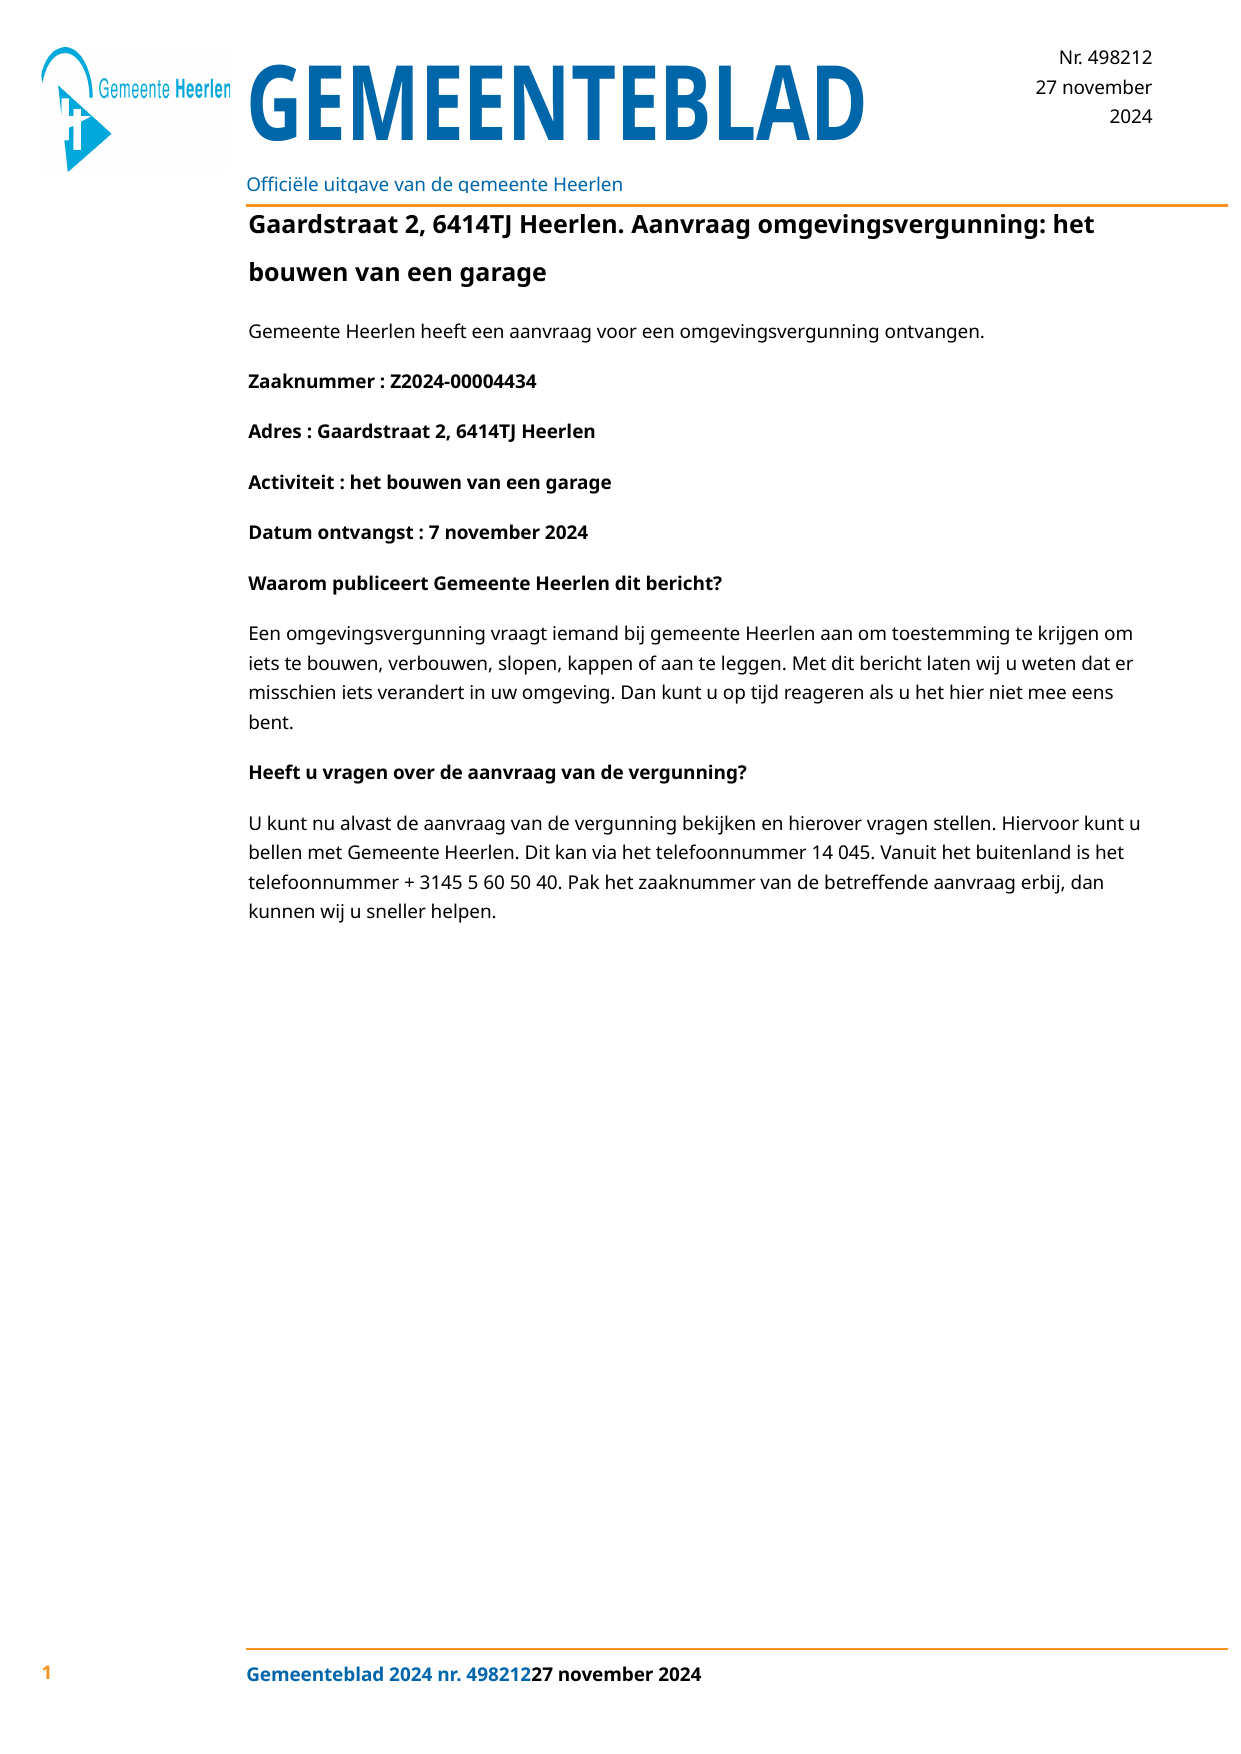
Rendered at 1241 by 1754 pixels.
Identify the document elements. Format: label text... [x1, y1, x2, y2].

text Datum ontvangst : 7 november 2024 [248, 519, 1152, 545]
text Waarom publiceert Gemeente Heerlen dit bericht? [248, 570, 1152, 596]
text Gemeente Heerlen heeft een aanvraag voor een omgevingsvergunning ontvangen. [248, 318, 1152, 344]
text Heeft u vragen over de aanvraag van de vergunning? [248, 759, 1152, 785]
text Zaaknummer : Z2024-00004434 [248, 368, 1152, 394]
picture [41, 47, 59, 70]
picture [41, 47, 231, 172]
text Adres : Gaardstraat 2, 6414TJ Heerlen [248, 419, 1152, 444]
text U kunt nu alvast de aanvraag van de vergunning bekijken en hierover vragen stellen. Hiervoor kunt u bellen met Gemeente Heerlen. Dit kan via het telefoonnummer 14 045. Vanuit het buitenland is het telefoonnummer + 3145 5 60 50 40. Pak het zaaknummer van de betreffende aanvraag erbij, dan kunnen wij u sneller helpen. [248, 810, 1152, 924]
text Een omgevingsvergunning vraagt iemand bij gemeente Heerlen aan om toestemming te krijgen om iets te bouwen, verbouwen, slopen, kappen of aan te leggen. Met dit bericht laten wij u weten dat er misschien iets verandert in uw omgeving. Dan kunt u op tijd reageren als u het hier niet mee eens bent. [248, 620, 1152, 735]
text Activiteit : het bouwen van een garage [248, 469, 1152, 495]
text Gaardstraat 2, 6414TJ Heerlen. Aanvraag omgevingsvergunning: het bouwen van een garage [248, 207, 1152, 288]
